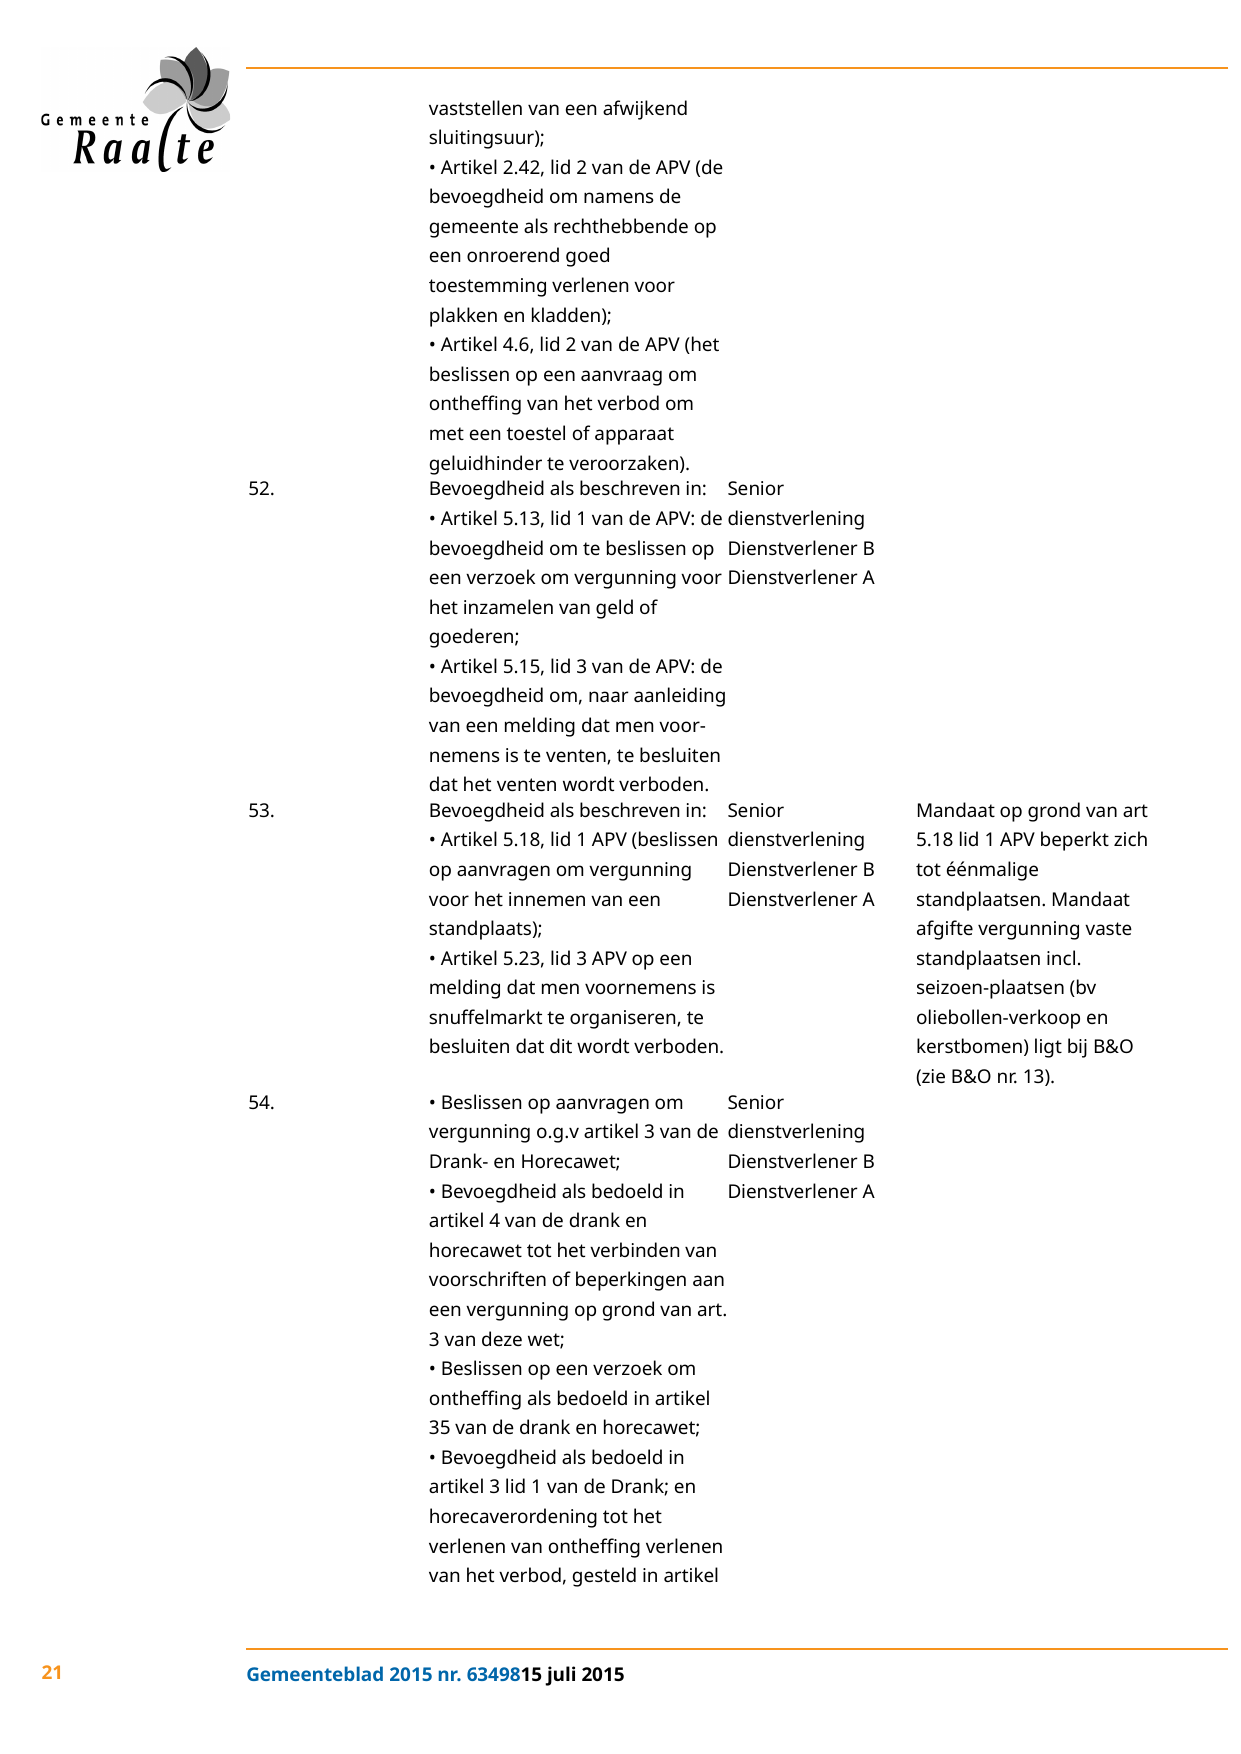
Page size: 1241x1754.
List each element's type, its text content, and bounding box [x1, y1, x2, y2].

table_cell 54. [248, 1089, 429, 1588]
table_cell 53. [248, 797, 429, 1089]
table_cell [916, 1089, 1152, 1588]
table_cell Bevoegdheid als beschreven in: • Artikel 5.18, lid 1 APV (beslissen op aanvragen om vergunning voor het innemen van een standplaats); • Artikel 5.23, lid 3 APV op een melding dat men voornemens is snuffelmarkt te organiseren, te besluiten dat dit wordt verboden. [429, 797, 727, 1089]
table_cell 52. [248, 476, 429, 797]
table_cell Mandaat op grond van art 5.18 lid 1 APV beperkt zich tot éénmalige standplaatsen. Mandaat afgifte vergunning vaste standplaatsen incl. seizoen-plaatsen (bv oliebollen-verkoop en kerstbomen) ligt bij B&O (zie B&O nr. 13). [916, 797, 1152, 1089]
table_cell [248, 95, 429, 476]
table_cell Senior dienstverlening Dienstverlener B Dienstverlener A [727, 797, 916, 1089]
table_cell [916, 476, 1152, 797]
table_cell Bevoegdheid als beschreven in: • Artikel 5.13, lid 1 van de APV: de bevoegdheid om te beslissen op een verzoek om vergunning voor het inzamelen van geld of goederen; • Artikel 5.15, lid 3 van de APV: de bevoegdheid om, naar aanleiding van een melding dat men voor-nemens is te venten, te besluiten dat het venten wordt verboden. [429, 476, 727, 797]
table_cell vaststellen van een afwijkend sluitingsuur); • Artikel 2.42, lid 2 van de APV (de bevoegdheid om namens de gemeente als rechthebbende op een onroerend goed toestemming verlenen voor plakken en kladden); • Artikel 4.6, lid 2 van de APV (het beslissen op een aanvraag om ontheffing van het verbod om met een toestel of apparaat geluidhinder te veroorzaken). [429, 95, 727, 476]
picture [41, 47, 231, 172]
table_cell [727, 95, 916, 476]
table_cell [916, 95, 1152, 476]
table_cell Senior dienstverlening Dienstverlener B Dienstverlener A [727, 476, 916, 797]
table_cell Senior dienstverlening Dienstverlener B Dienstverlener A [727, 1089, 916, 1588]
table_cell • Beslissen op aanvragen om vergunning o.g.v artikel 3 van de Drank- en Horecawet; • Bevoegdheid als bedoeld in artikel 4 van de drank en horecawet tot het verbinden van voorschriften of beperkingen aan een vergunning op grond van art. 3 van deze wet; • Beslissen op een verzoek om ontheffing als bedoeld in artikel 35 van de drank en horecawet; • Bevoegdheid als bedoeld in artikel 3 lid 1 van de Drank; en horecaverordening tot het verlenen van ontheffing verlenen van het verbod, gesteld in artikel [429, 1089, 727, 1588]
